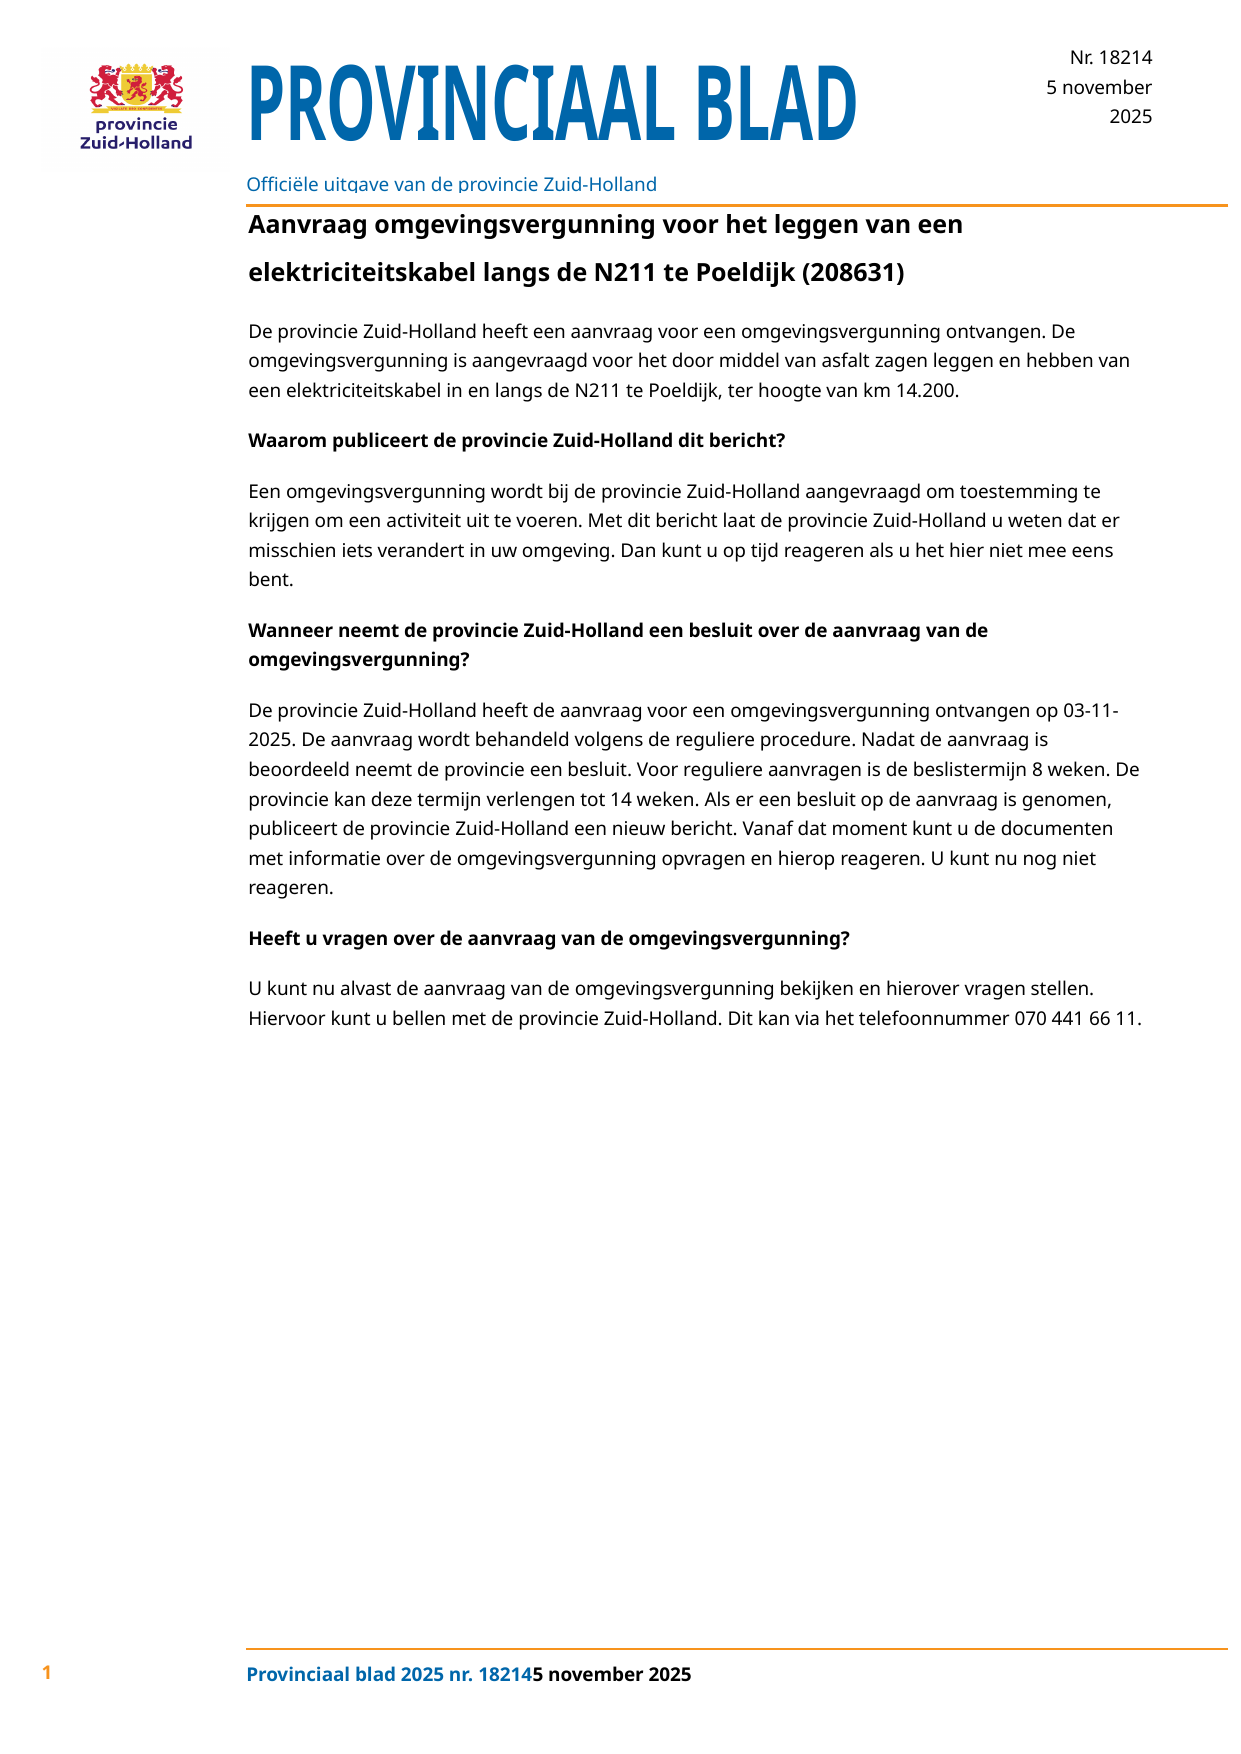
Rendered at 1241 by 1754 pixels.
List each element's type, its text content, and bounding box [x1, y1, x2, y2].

picture [41, 47, 231, 172]
text Een omgevingsvergunning wordt bij de provincie Zuid-Holland aangevraagd om toestemming te krijgen om een activiteit uit te voeren. Met dit bericht laat de provincie Zuid-Holland u weten dat er misschien iets verandert in uw omgeving. Dan kunt u op tijd reageren als u het hier niet mee eens bent. [248, 478, 1152, 592]
text Waarom publiceert de provincie Zuid-Holland dit bericht? [248, 427, 1152, 453]
text De provincie Zuid-Holland heeft een aanvraag voor een omgevingsvergunning ontvangen. De omgevingsvergunning is aangevraagd voor het door middel van asfalt zagen leggen en hebben van een elektriciteitskabel in en langs de N211 te Poeldijk, ter hoogte van km 14.200. [248, 318, 1152, 403]
text Wanneer neemt de provincie Zuid-Holland een besluit over de aanvraag van de omgevingsvergunning? [248, 617, 1152, 672]
text U kunt nu alvast de aanvraag van de omgevingsvergunning bekijken en hierover vragen stellen. Hiervoor kunt u bellen met de provincie Zuid-Holland. Dit kan via het telefoonnummer 070 441 66 11. [248, 975, 1152, 1031]
text De provincie Zuid-Holland heeft de aanvraag voor een omgevingsvergunning ontvangen op 03-11-2025. De aanvraag wordt behandeld volgens de reguliere procedure. Nadat de aanvraag is beoordeeld neemt de provincie een besluit. Voor reguliere aanvragen is de beslistermijn 8 weken. De provincie kan deze termijn verlengen tot 14 weken. Als er een besluit op de aanvraag is genomen, publiceert de provincie Zuid-Holland een nieuw bericht. Vanaf dat moment kunt u de documenten met informatie over de omgevingsvergunning opvragen en hierop reageren. U kunt nu nog niet reageren. [248, 697, 1152, 900]
text Heeft u vragen over de aanvraag van de omgevingsvergunning? [248, 925, 1152, 951]
text Aanvraag omgevingsvergunning voor het leggen van een elektriciteitskabel langs de N211 te Poeldijk (208631) [248, 207, 1152, 288]
